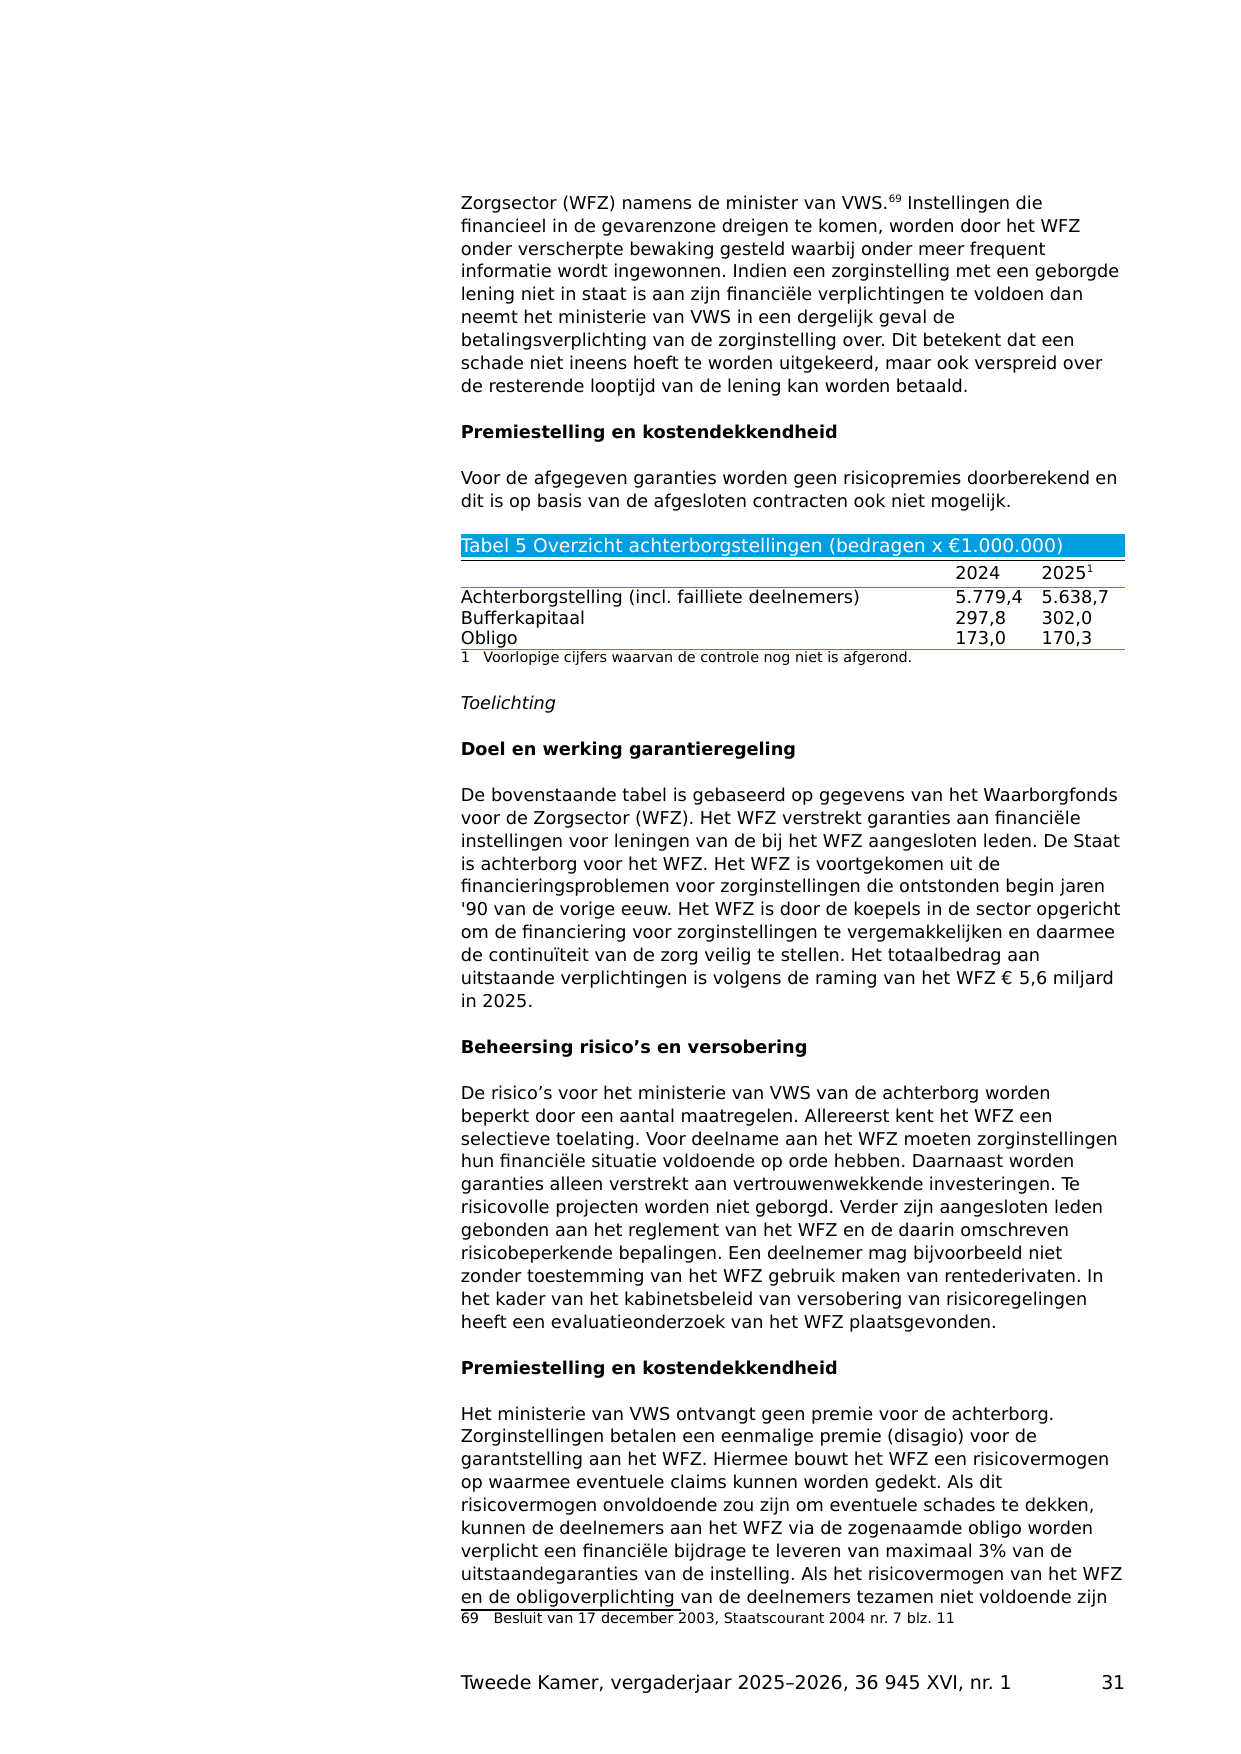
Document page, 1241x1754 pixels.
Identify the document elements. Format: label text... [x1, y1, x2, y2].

table_cell 5.638,7 [1039, 588, 1125, 608]
text De risico’s voor het ministerie van VWS van de achterborg worden beperkt door een aantal maatregelen. Allereerst kent het WFZ een selectieve toelating. Voor deelname aan het WFZ moeten zorginstellingen hun financiële situatie voldoende op orde hebben. Daarnaast worden garanties alleen verstrekt aan vertrouwenwekkende investeringen. Te risicovolle projecten worden niet geborgd. Verder zĳn aangesloten leden gebonden aan het reglement van het WFZ en de daarin omschreven risicobeperkende bepalingen. Een deelnemer mag bĳvoorbeeld niet zonder toestemming van het WFZ gebruik maken van rentederivaten. In het kader van het kabinetsbeleid van versobering van risicoregelingen heeft een evaluatieonderzoek van het WFZ plaatsgevonden. [461, 1081, 1125, 1333]
text Toelichting [461, 691, 1125, 714]
text De bovenstaande tabel is gebaseerd op gegevens van het Waarborgfonds voor de Zorgsector (WFZ). Het WFZ verstrekt garanties aan financiële instellingen voor leningen van de bĳ het WFZ aangesloten leden. De Staat is achterborg voor het WFZ. Het WFZ is voortgekomen uit de financieringsproblemen voor zorginstellingen die ontstonden begin jaren '90 van de vorige eeuw. Het WFZ is door de koepels in de sector opgericht om de financiering voor zorginstellingen te vergemakkelĳken en daarmee de continuïteit van de zorg veilig te stellen. Het totaalbedrag aan uitstaande verplichtingen is volgens de raming van het WFZ € 5,6 miljard in 2025. [461, 783, 1125, 1012]
table_cell 20251 [1039, 561, 1125, 586]
text Doel en werking garantieregeling [461, 737, 1125, 760]
list Voorlopige cĳfers waarvan de controle nog niet is afgerond. [461, 650, 1125, 666]
text Voor de afgegeven garanties worden geen risicopremies doorberekend en dit is op basis van de afgesloten contracten ook niet mogelĳk. [461, 466, 1125, 512]
text Zorgsector (WFZ) namens de minister van VWS. Instellingen die financieel in de gevarenzone dreigen te komen, worden door het WFZ onder verscherpte bewaking gesteld waarbĳ onder meer frequent informatie wordt ingewonnen. Indien een zorginstelling met een geborgde lening niet in staat is aan zĳn financiële verplichtingen te voldoen dan neemt het ministerie van VWS in een dergelĳk geval de betalingsverplichting van de zorginstelling over. Dit betekent dat een schade niet ineens hoeft te worden uitgekeerd, maar ook verspreid over de resterende looptĳd van de lening kan worden betaald. [461, 191, 1125, 397]
table_cell Bufferkapitaal [461, 608, 952, 628]
table_cell 173,0 [952, 628, 1038, 649]
table_cell 5.779,4 [952, 588, 1038, 608]
text Premiestelling en kostendekkendheid [461, 1356, 1125, 1379]
text Beheersing risico’s en versobering [461, 1035, 1125, 1058]
table_cell 297,8 [952, 608, 1038, 628]
table_cell Achterborgstelling (incl. failliete deelnemers) [461, 588, 952, 608]
table_cell 302,0 [1039, 608, 1125, 628]
text Het ministerie van VWS ontvangt geen premie voor de achterborg. Zorginstellingen betalen een eenmalige premie (disagio) voor de garantstelling aan het WFZ. Hiermee bouwt het WFZ een risicovermogen op waarmee eventuele claims kunnen worden gedekt. Als dit risicovermogen onvoldoende zou zĳn om eventuele schades te dekken, kunnen de deelnemers aan het WFZ via de zogenaamde obligo worden verplicht een financiële bĳdrage te leveren van maximaal 3% van de uitstaandegaranties van de instelling. Als het risicovermogen van het WFZ en de obligoverplichting van de deelnemers tezamen niet voldoende zĳn [461, 1402, 1125, 1608]
table_cell 2024 [952, 561, 1038, 586]
table_cell 170,3 [1039, 628, 1125, 649]
text Premiestelling en kostendekkendheid [461, 420, 1125, 443]
text __Besluit van 17 december 2003, Staatscourant 2004 nr. 7 blz. 11 [461, 1610, 1125, 1627]
table_cell [461, 561, 952, 586]
table_cell Obligo [461, 628, 952, 649]
